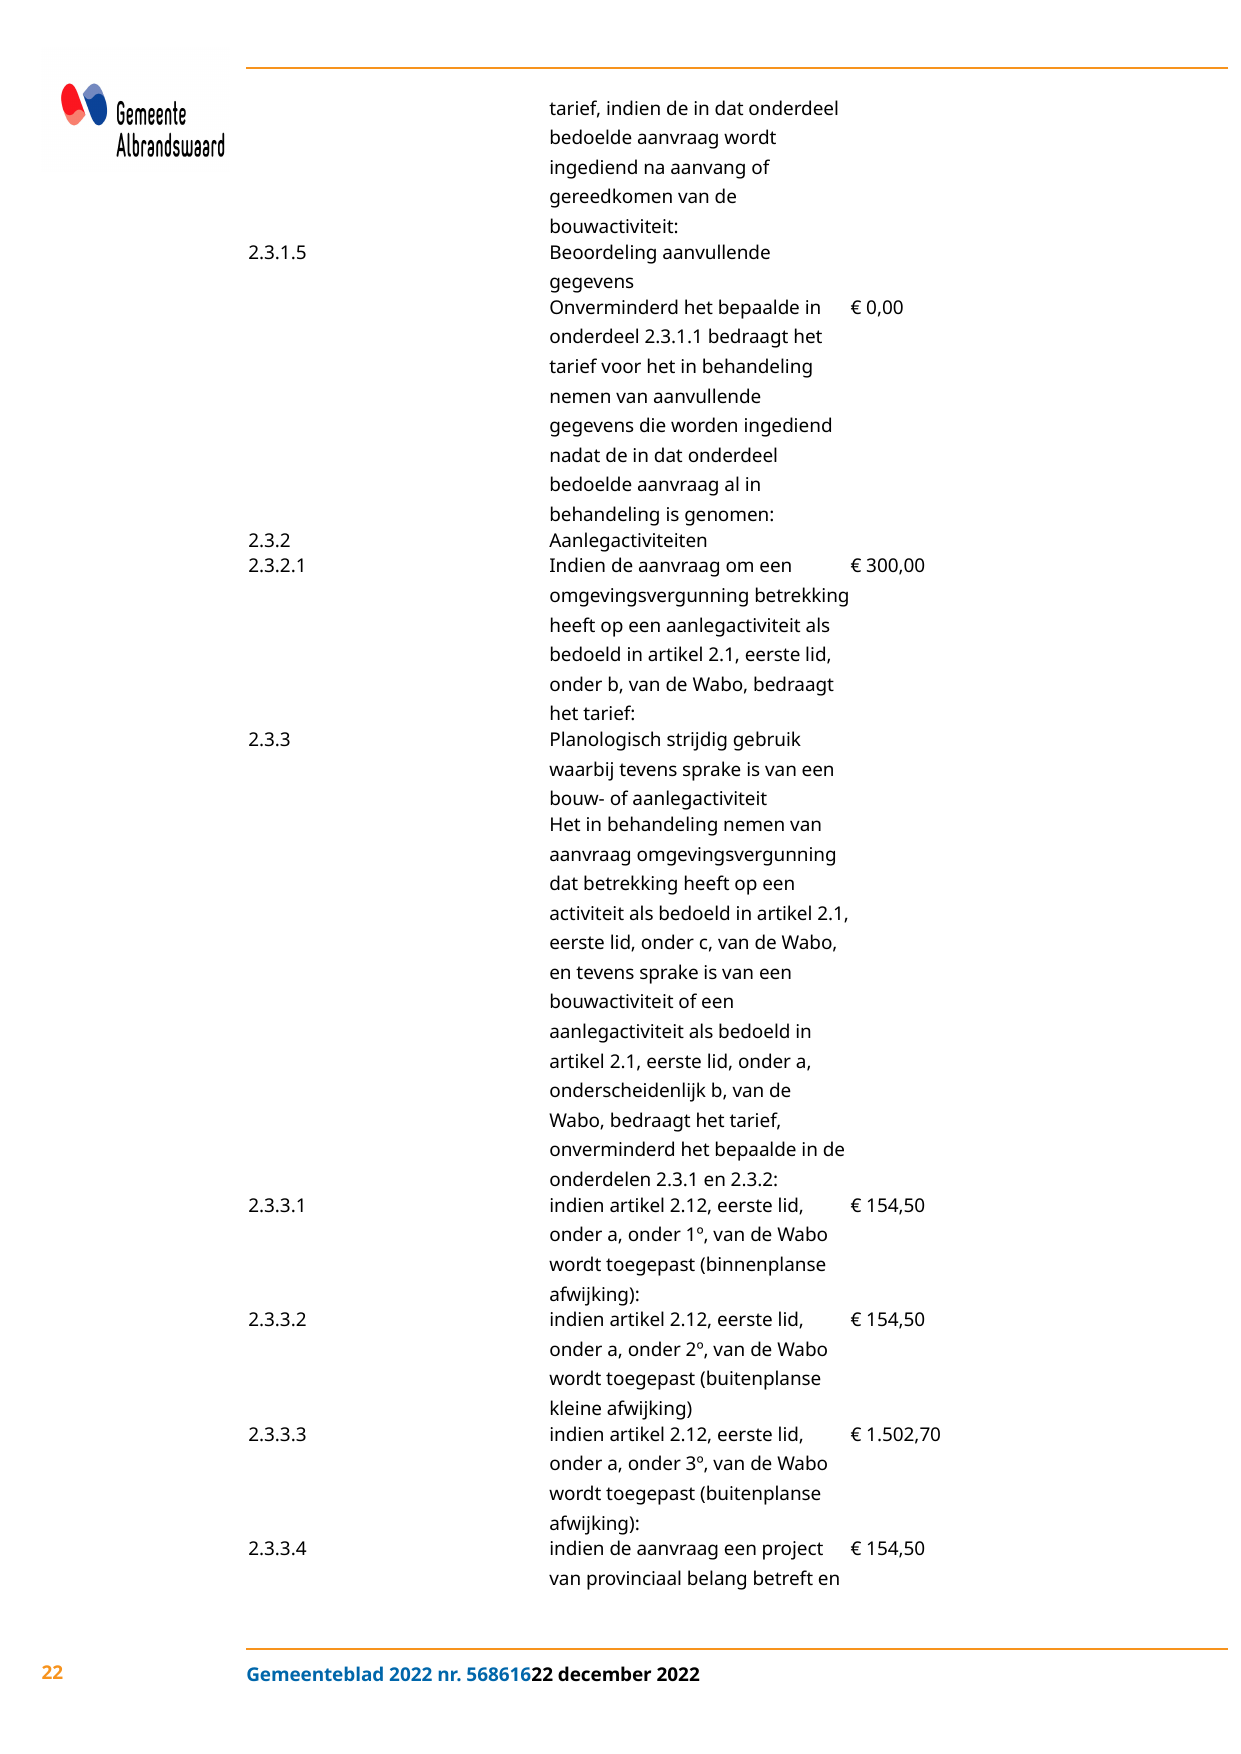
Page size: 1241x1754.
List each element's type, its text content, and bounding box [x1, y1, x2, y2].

table_cell Aanlegactiviteiten [549, 527, 850, 553]
table_cell Het in behandeling nemen van aanvraag omgevingsvergunning dat betrekking heeft op een activiteit als bedoeld in artikel 2.1, eerste lid, onder c, van de Wabo, en tevens sprake is van een bouwactiviteit of een aanlegactiviteit als bedoeld in artikel 2.1, eerste lid, onder a, onderscheidenlijk b, van de Wabo, bedraagt het tarief, onverminderd het bepaalde in de onderdelen 2.3.1 en 2.3.2: [549, 811, 850, 1192]
table_cell [850, 726, 1152, 811]
table_cell [850, 811, 1152, 1192]
table_cell € 154,50 [850, 1535, 1152, 1591]
table_cell Onverminderd het bepaalde in onderdeel 2.3.1.1 bedraagt het tarief voor het in behandeling nemen van aanvullende gegevens die worden ingediend nadat de in dat onderdeel bedoelde aanvraag al in behandeling is genomen: [549, 294, 850, 527]
table_cell [850, 239, 1152, 294]
table_cell [850, 527, 1152, 553]
table_cell indien artikel 2.12, eerste lid, onder a, onder 1º, van de Wabo wordt toegepast (binnenplanse afwijking): [549, 1192, 850, 1306]
table_cell 2.3.3.4 [248, 1535, 549, 1591]
table_cell € 300,00 [850, 553, 1152, 726]
table_cell € 1.502,70 [850, 1421, 1152, 1535]
table_cell 2.3.3.1 [248, 1192, 549, 1306]
table_cell 2.3.2.1 [248, 553, 549, 726]
table_cell [248, 811, 549, 1192]
table_cell 2.3.3.2 [248, 1306, 549, 1421]
table_cell [248, 294, 549, 527]
table_cell € 154,50 [850, 1306, 1152, 1421]
table_cell indien artikel 2.12, eerste lid, onder a, onder 3º, van de Wabo wordt toegepast (buitenplanse afwijking): [549, 1421, 850, 1535]
table_cell [248, 95, 549, 239]
table_cell Indien de aanvraag om een omgevingsvergunning betrekking heeft op een aanlegactiviteit als bedoeld in artikel 2.1, eerste lid, onder b, van de Wabo, bedraagt het tarief: [549, 553, 850, 726]
table_cell [850, 95, 1152, 239]
table_cell 2.3.3.3 [248, 1421, 549, 1535]
table_cell 2.3.1.5 [248, 239, 549, 294]
table_cell indien de aanvraag een project van provinciaal belang betreft en [549, 1535, 850, 1591]
table_cell indien artikel 2.12, eerste lid, onder a, onder 2º, van de Wabo wordt toegepast (buitenplanse kleine afwijking) [549, 1306, 850, 1421]
table_cell 2.3.3 [248, 726, 549, 811]
table_cell € 154,50 [850, 1192, 1152, 1306]
table_cell Planologisch strijdig gebruik waarbij tevens sprake is van een bouw- of aanlegactiviteit [549, 726, 850, 811]
table_cell 2.3.2 [248, 527, 549, 553]
picture [41, 47, 231, 172]
table_cell Beoordeling aanvullende gegevens [549, 239, 850, 294]
table_cell tarief, indien de in dat onderdeel bedoelde aanvraag wordt ingediend na aanvang of gereedkomen van de bouwactiviteit: [549, 95, 850, 239]
table_cell € 0,00 [850, 294, 1152, 527]
